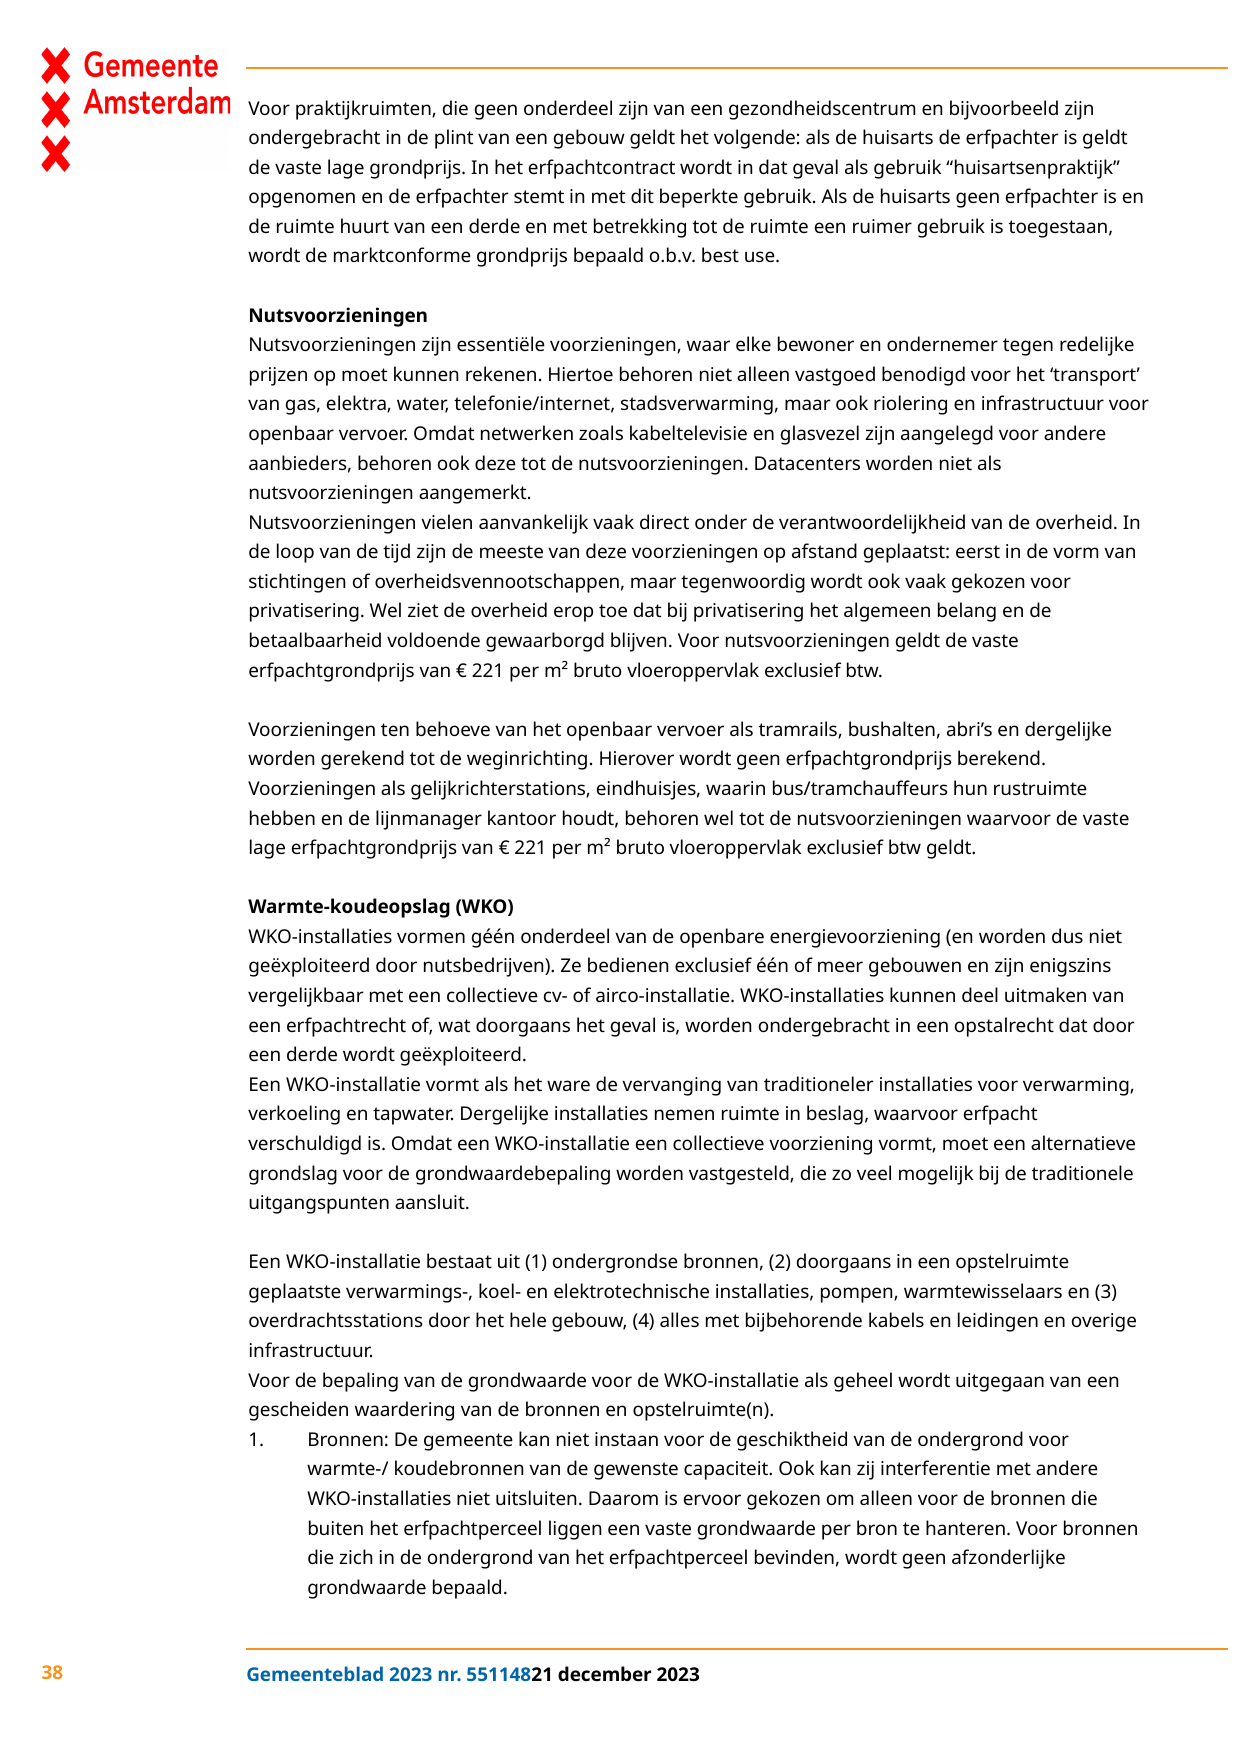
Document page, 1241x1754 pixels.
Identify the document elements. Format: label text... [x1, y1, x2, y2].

text Nutsvoorzieningen vielen aanvankelijk vaak direct onder de verantwoordelijkheid van de overheid. In de loop van de tijd zijn de meeste van deze voorzieningen op afstand geplaatst: eerst in de vorm van stichtingen of overheidsvennootschappen, maar tegenwoordig wordt ook vaak gekozen voor privatisering. Wel ziet de overheid erop toe dat bij privatisering het algemeen belang en de betaalbaarheid voldoende gewaarborgd blijven. Voor nutsvoorzieningen geldt de vaste erfpachtgrondprijs van € 221 per m² bruto vloeroppervlak exclusief btw. [248, 509, 1152, 683]
text Een WKO-installatie vormt als het ware de vervanging van traditioneler installaties voor verwarming, verkoeling en tapwater. Dergelijke installaties nemen ruimte in beslag, waarvoor erfpacht verschuldigd is. Omdat een WKO-installatie een collectieve voorziening vormt, moet een alternatieve grondslag voor de grondwaardebepaling worden vastgesteld, die zo veel mogelijk bij de traditionele uitgangspunten aansluit. [248, 1071, 1152, 1215]
list Bronnen: De gemeente kan niet instaan voor de geschiktheid van de ondergrond voor warmte-/ koudebronnen van de gewenste capaciteit. Ook kan zij interferentie met andere WKO-installaties niet uitsluiten. Daarom is ervoor gekozen om alleen voor de bronnen die buiten het erfpachtperceel liggen een vaste grondwaarde per bron te hanteren. Voor bronnen die zich in de ondergrond van het erfpachtperceel bevinden, wordt geen afzonderlijke grondwaarde bepaald. [248, 1426, 1152, 1600]
text WKO-installaties vormen géén onderdeel van de openbare energievoorziening (en worden dus niet geëxploiteerd door nutsbedrijven). Ze bedienen exclusief één of meer gebouwen en zijn enigszins vergelijkbaar met een collectieve cv- of airco-installatie. WKO-installaties kunnen deel uitmaken van een erfpachtrecht of, wat doorgaans het geval is, worden ondergebracht in een opstalrecht dat door een derde wordt geëxploiteerd. [248, 923, 1152, 1067]
text Voorzieningen ten behoeve van het openbaar vervoer als tramrails, bushalten, abri’s en dergelijke worden gerekend tot de weginrichting. Hierover wordt geen erfpachtgrondprijs berekend. Voorzieningen als gelijkrichterstations, eindhuisjes, waarin bus/tramchauffeurs hun rustruimte hebben en de lijnmanager kantoor houdt, behoren wel tot de nutsvoorzieningen waarvoor de vaste lage erfpachtgrondprijs van € 221 per m² bruto vloeroppervlak exclusief btw geldt. [248, 716, 1152, 860]
text Een WKO-installatie bestaat uit (1) ondergrondse bronnen, (2) doorgaans in een opstelruimte geplaatste verwarmings-, koel- en elektrotechnische installaties, pompen, warmtewisselaars en (3) overdrachtsstations door het hele gebouw, (4) alles met bijbehorende kabels en leidingen en overige infrastructuur. [248, 1248, 1152, 1363]
text Voor praktijkruimten, die geen onderdeel zijn van een gezondheidscentrum en bijvoorbeeld zijn ondergebracht in de plint van een gebouw geldt het volgende: als de huisarts de erfpachter is geldt de vaste lage grondprijs. In het erfpachtcontract wordt in dat geval als gebruik “huisartsenpraktijk” opgenomen en de erfpachter stemt in met dit beperkte gebruik. Als de huisarts geen erfpachter is en de ruimte huurt van een derde en met betrekking tot de ruimte een ruimer gebruik is toegestaan, wordt de marktconforme grondprijs bepaald o.b.v. best use. [248, 95, 1152, 268]
text Voor de bepaling van de grondwaarde voor de WKO-installatie als geheel wordt uitgegaan van een gescheiden waardering van de bronnen en opstelruimte(n). [248, 1367, 1152, 1422]
text Nutsvoorzieningen [248, 302, 1152, 328]
text Nutsvoorzieningen zijn essentiële voorzieningen, waar elke bewoner en ondernemer tegen redelijke prijzen op moet kunnen rekenen. Hiertoe behoren niet alleen vastgoed benodigd voor het ‘transport’ van gas, elektra, water, telefonie/internet, stadsverwarming, maar ook riolering en infrastructuur voor openbaar vervoer. Omdat netwerken zoals kabeltelevisie en glasvezel zijn aangelegd voor andere aanbieders, behoren ook deze tot de nutsvoorzieningen. Datacenters worden niet als nutsvoorzieningen aangemerkt. [248, 331, 1152, 505]
picture [41, 47, 231, 172]
text Warmte-koudeopslag (WKO) [248, 893, 1152, 919]
